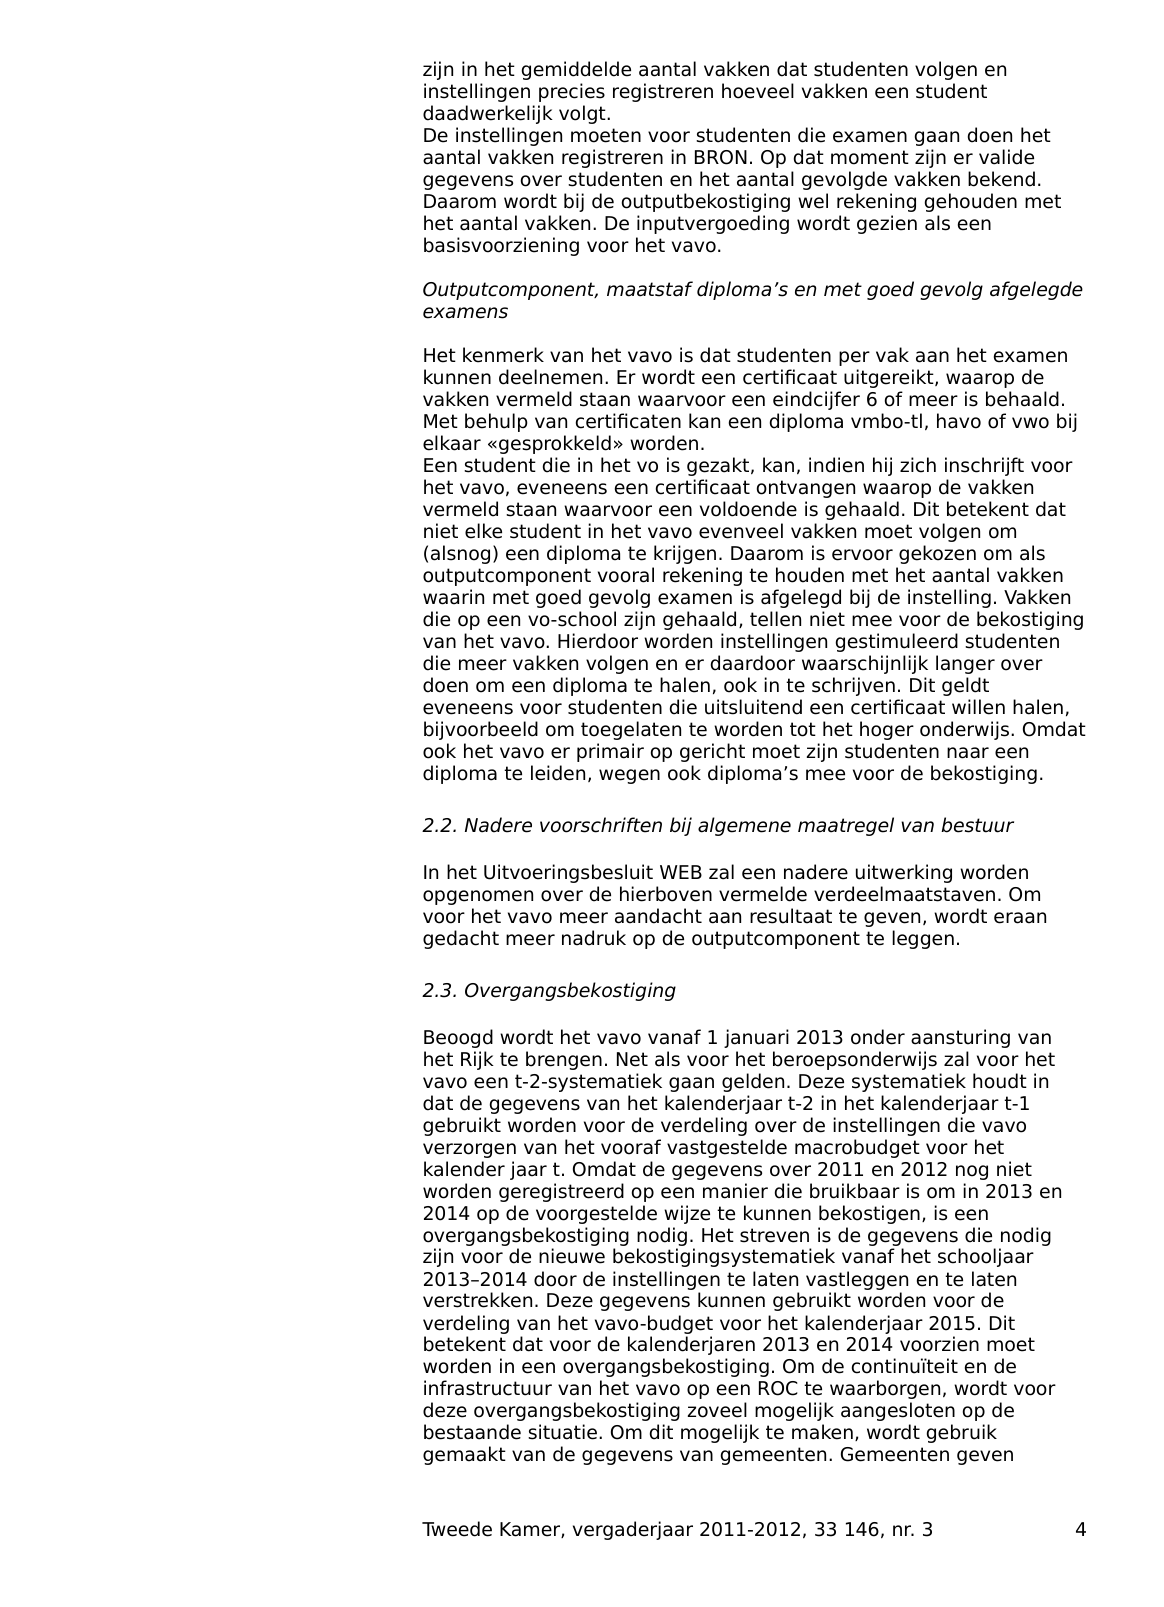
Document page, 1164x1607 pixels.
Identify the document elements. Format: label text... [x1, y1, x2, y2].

subtitle Outputcomponent, maatstaf diploma’s en met goed gevolg afgelegde examens [422, 279, 1087, 323]
text Het kenmerk van het vavo is dat studenten per vak aan het examen kunnen deelnemen. Er wordt een certificaat uitgereikt, waarop de vakken vermeld staan waarvoor een eindcijfer 6 of meer is behaald. Met behulp van certificaten kan een diploma vmbo-tl, havo of vwo bij elkaar «gesprokkeld» worden. [422, 345, 1087, 455]
text zijn in het gemiddelde aantal vakken dat studenten volgen en instellingen precies registreren hoeveel vakken een student daadwerkelijk volgt. [422, 59, 1087, 125]
subtitle 2.2. Nadere voorschriften bij algemene maatregel van bestuur [422, 815, 1087, 837]
subtitle 2.3. Overgangsbekostiging [422, 980, 1087, 1002]
text Beoogd wordt het vavo vanaf 1 januari 2013 onder aansturing van het Rijk te brengen. Net als voor het beroepsonderwijs zal voor het vavo een t-2-systematiek gaan gelden. Deze systematiek houdt in dat de gegevens van het kalenderjaar t-2 in het kalenderjaar t-1 gebruikt worden voor de verdeling over de instellingen die vavo verzorgen van het vooraf vastgestelde macrobudget voor het kalender jaar t. Omdat de gegevens over 2011 en 2012 nog niet worden geregistreerd op een manier die bruikbaar is om in 2013 en 2014 op de voorgestelde wijze te kunnen bekostigen, is een overgangsbekostiging nodig. Het streven is de gegevens die nodig zijn voor de nieuwe bekostigingsystematiek vanaf het schooljaar 2013–2014 door de instellingen te laten vastleggen en te laten verstrekken. Deze gegevens kunnen gebruikt worden voor de verdeling van het vavo-budget voor het kalenderjaar 2015. Dit betekent dat voor de kalenderjaren 2013 en 2014 voorzien moet worden in een overgangsbekostiging. Om de continuïteit en de infrastructuur van het vavo op een ROC te waarborgen, wordt voor deze overgangsbekostiging zoveel mogelijk aangesloten op de bestaande situatie. Om dit mogelijk te maken, wordt gebruik gemaakt van de gegevens van gemeenten. Gemeenten geven [422, 1027, 1087, 1466]
text In het Uitvoeringsbesluit WEB zal een nadere uitwerking worden opgenomen over de hierboven vermelde verdeelmaatstaven. Om voor het vavo meer aandacht aan resultaat te geven, wordt eraan gedacht meer nadruk op de outputcomponent te leggen. [422, 862, 1087, 950]
text De instellingen moeten voor studenten die examen gaan doen het aantal vakken registreren in BRON. Op dat moment zijn er valide gegevens over studenten en het aantal gevolgde vakken bekend. Daarom wordt bij de outputbekostiging wel rekening gehouden met het aantal vakken. De inputvergoeding wordt gezien als een basisvoorziening voor het vavo. [422, 125, 1087, 257]
text Een student die in het vo is gezakt, kan, indien hij zich inschrijft voor het vavo, eveneens een certificaat ontvangen waarop de vakken vermeld staan waarvoor een voldoende is gehaald. Dit betekent dat niet elke student in het vavo evenveel vakken moet volgen om (alsnog) een diploma te krijgen. Daarom is ervoor gekozen om als outputcomponent vooral rekening te houden met het aantal vakken waarin met goed gevolg examen is afgelegd bij de instelling. Vakken die op een vo-school zijn gehaald, tellen niet mee voor de bekostiging van het vavo. Hierdoor worden instellingen gestimuleerd studenten die meer vakken volgen en er daardoor waarschijnlijk langer over doen om een diploma te halen, ook in te schrijven. Dit geldt eveneens voor studenten die uitsluitend een certificaat willen halen, bijvoorbeeld om toegelaten te worden tot het hoger onderwijs. Omdat ook het vavo er primair op gericht moet zijn studenten naar een diploma te leiden, wegen ook diploma’s mee voor de bekostiging. [422, 455, 1087, 785]
